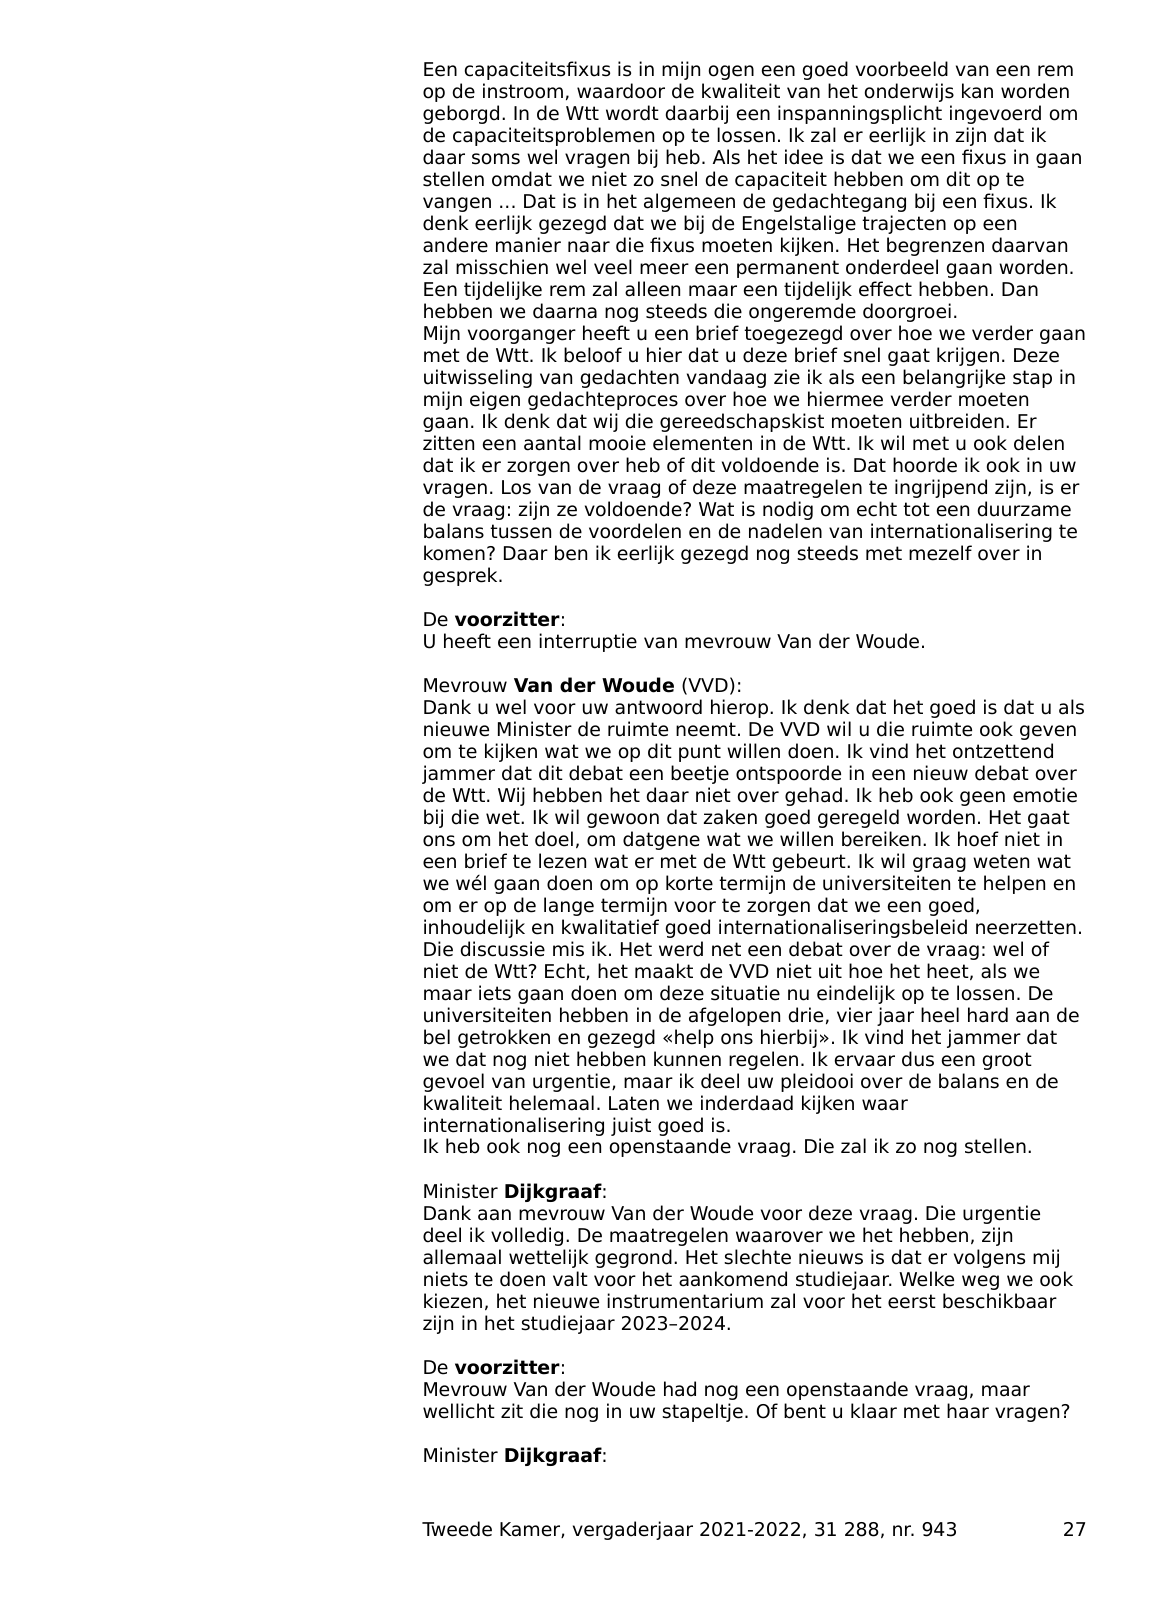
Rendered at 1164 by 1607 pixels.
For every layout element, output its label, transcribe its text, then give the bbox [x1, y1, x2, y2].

text De voorzitter: [422, 1357, 1087, 1379]
text Een capaciteitsfixus is in mijn ogen een goed voorbeeld van een rem op de instroom, waardoor de kwaliteit van het onderwijs kan worden geborgd. In de Wtt wordt daarbij een inspanningsplicht ingevoerd om de capaciteitsproblemen op te lossen. Ik zal er eerlijk in zijn dat ik daar soms wel vragen bij heb. Als het idee is dat we een fixus in gaan stellen omdat we niet zo snel de capaciteit hebben om dit op te vangen ... Dat is in het algemeen de gedachtegang bij een fixus. Ik denk eerlijk gezegd dat we bij de Engelstalige trajecten op een andere manier naar die fixus moeten kijken. Het begrenzen daarvan zal misschien wel veel meer een permanent onderdeel gaan worden. Een tijdelijke rem zal alleen maar een tijdelijk effect hebben. Dan hebben we daarna nog steeds die ongeremde doorgroei. [422, 59, 1087, 323]
text Ik heb ook nog een openstaande vraag. Die zal ik zo nog stellen. [422, 1136, 1087, 1158]
text Dank aan mevrouw Van der Woude voor deze vraag. Die urgentie deel ik volledig. De maatregelen waarover we het hebben, zijn allemaal wettelijk gegrond. Het slechte nieuws is dat er volgens mij niets te doen valt voor het aankomend studiejaar. Welke weg we ook kiezen, het nieuwe instrumentarium zal voor het eerst beschikbaar zijn in het studiejaar 2023–2024. [422, 1203, 1087, 1334]
text Dank u wel voor uw antwoord hierop. Ik denk dat het goed is dat u als nieuwe Minister de ruimte neemt. De VVD wil u die ruimte ook geven om te kijken wat we op dit punt willen doen. Ik vind het ontzettend jammer dat dit debat een beetje ontspoorde in een nieuw debat over de Wtt. Wij hebben het daar niet over gehad. Ik heb ook geen emotie bij die wet. Ik wil gewoon dat zaken goed geregeld worden. Het gaat ons om het doel, om datgene wat we willen bereiken. Ik hoef niet in een brief te lezen wat er met de Wtt gebeurt. Ik wil graag weten wat we wél gaan doen om op korte termijn de universiteiten te helpen en om er op de lange termijn voor te zorgen dat we een goed, inhoudelijk en kwalitatief goed internationaliseringsbeleid neerzetten. Die discussie mis ik. Het werd net een debat over de vraag: wel of niet de Wtt? Echt, het maakt de VVD niet uit hoe het heet, als we maar iets gaan doen om deze situatie nu eindelijk op te lossen. De universiteiten hebben in de afgelopen drie, vier jaar heel hard aan de bel getrokken en gezegd «help ons hierbij». Ik vind het jammer dat we dat nog niet hebben kunnen regelen. Ik ervaar dus een groot gevoel van urgentie, maar ik deel uw pleidooi over de balans en de kwaliteit helemaal. Laten we inderdaad kijken waar internationalisering juist goed is. [422, 697, 1087, 1136]
text Minister Dijkgraaf: [422, 1181, 1087, 1203]
text Mijn voorganger heeft u een brief toegezegd over hoe we verder gaan met de Wtt. Ik beloof u hier dat u deze brief snel gaat krijgen. Deze uitwisseling van gedachten vandaag zie ik als een belangrijke stap in mijn eigen gedachteproces over hoe we hiermee verder moeten gaan. Ik denk dat wij die gereedschapskist moeten uitbreiden. Er zitten een aantal mooie elementen in de Wtt. Ik wil met u ook delen dat ik er zorgen over heb of dit voldoende is. Dat hoorde ik ook in uw vragen. Los van de vraag of deze maatregelen te ingrijpend zijn, is er de vraag: zijn ze voldoende? Wat is nodig om echt tot een duurzame balans tussen de voordelen en de nadelen van internationalisering te komen? Daar ben ik eerlijk gezegd nog steeds met mezelf over in gesprek. [422, 323, 1087, 587]
text Mevrouw Van der Woude had nog een openstaande vraag, maar wellicht zit die nog in uw stapeltje. Of bent u klaar met haar vragen? [422, 1379, 1087, 1423]
text U heeft een interruptie van mevrouw Van der Woude. [422, 631, 1087, 653]
text Mevrouw Van der Woude (VVD): [422, 675, 1087, 697]
text De voorzitter: [422, 609, 1087, 631]
text Minister Dijkgraaf: [422, 1445, 1087, 1467]
